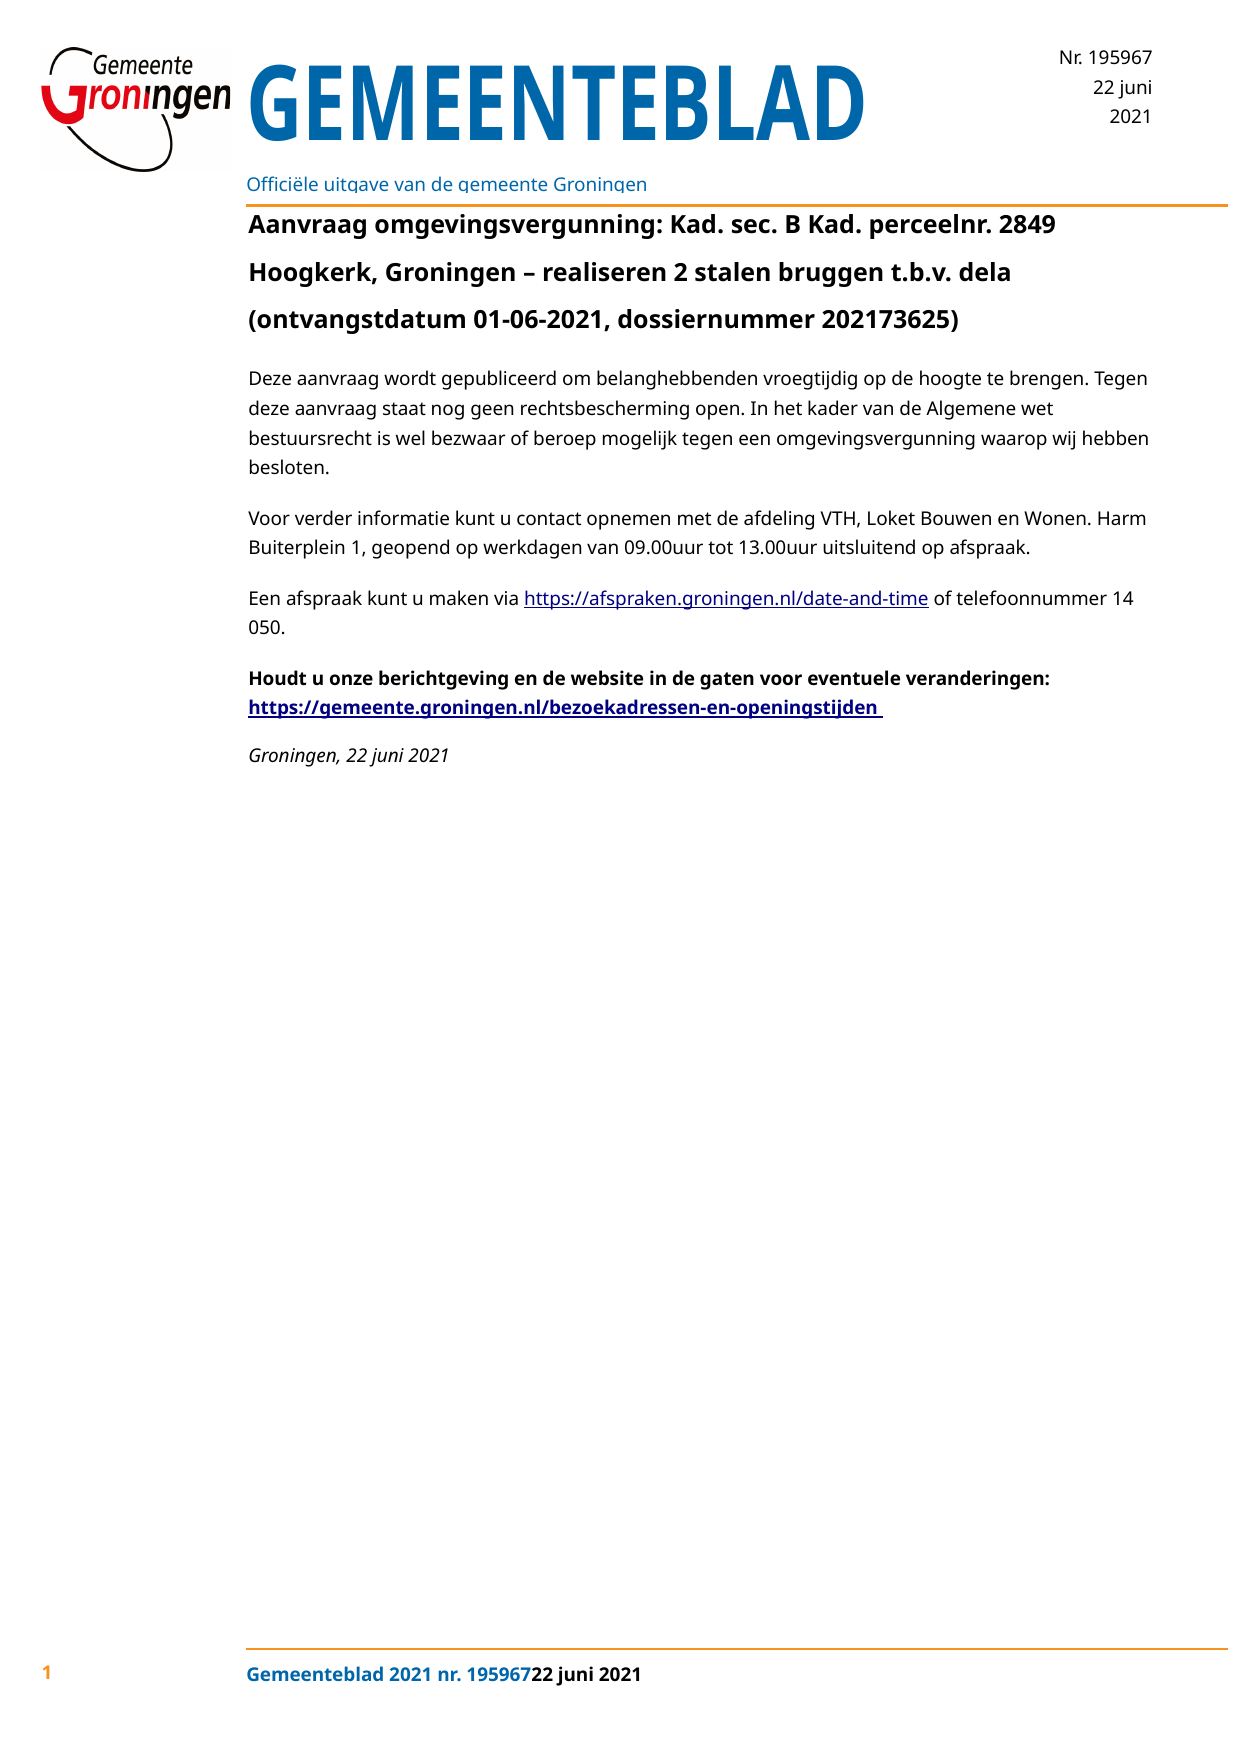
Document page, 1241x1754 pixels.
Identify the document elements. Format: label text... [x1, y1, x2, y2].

text Deze aanvraag wordt gepubliceerd om belanghebbenden vroegtijdig op de hoogte te brengen. Tegen deze aanvraag staat nog geen rechtsbescherming open. In het kader van de Algemene wet bestuursrecht is wel bezwaar of beroep mogelijk tegen een omgevingsvergunning waarop wij hebben besloten. [248, 366, 1152, 480]
text Voor verder informatie kunt u contact opnemen met de afdeling VTH, Loket Bouwen en Wonen. Harm Buiterplein 1, geopend op werkdagen van 09.00uur tot 13.00uur uitsluitend op afspraak. [248, 505, 1152, 560]
text Een afspraak kunt u maken via https://afspraken.groningen.nl/date-and-time of telefoonnummer 14 050. [248, 585, 1152, 640]
text Groningen, 22 juni 2021 [248, 742, 1152, 768]
text Aanvraag omgevingsvergunning: Kad. sec. B Kad. perceelnr. 2849 Hoogkerk, Groningen – realiseren 2 stalen bruggen t.b.v. dela (ontvangstdatum 01-06-2021, dossiernummer 202173625) [248, 207, 1152, 336]
picture [41, 47, 231, 172]
text Houdt u onze berichtgeving en de website in de gaten voor eventuele veranderingen: https://gemeente.groningen.nl/bezoekadressen-en-openingstijden [248, 665, 1152, 720]
